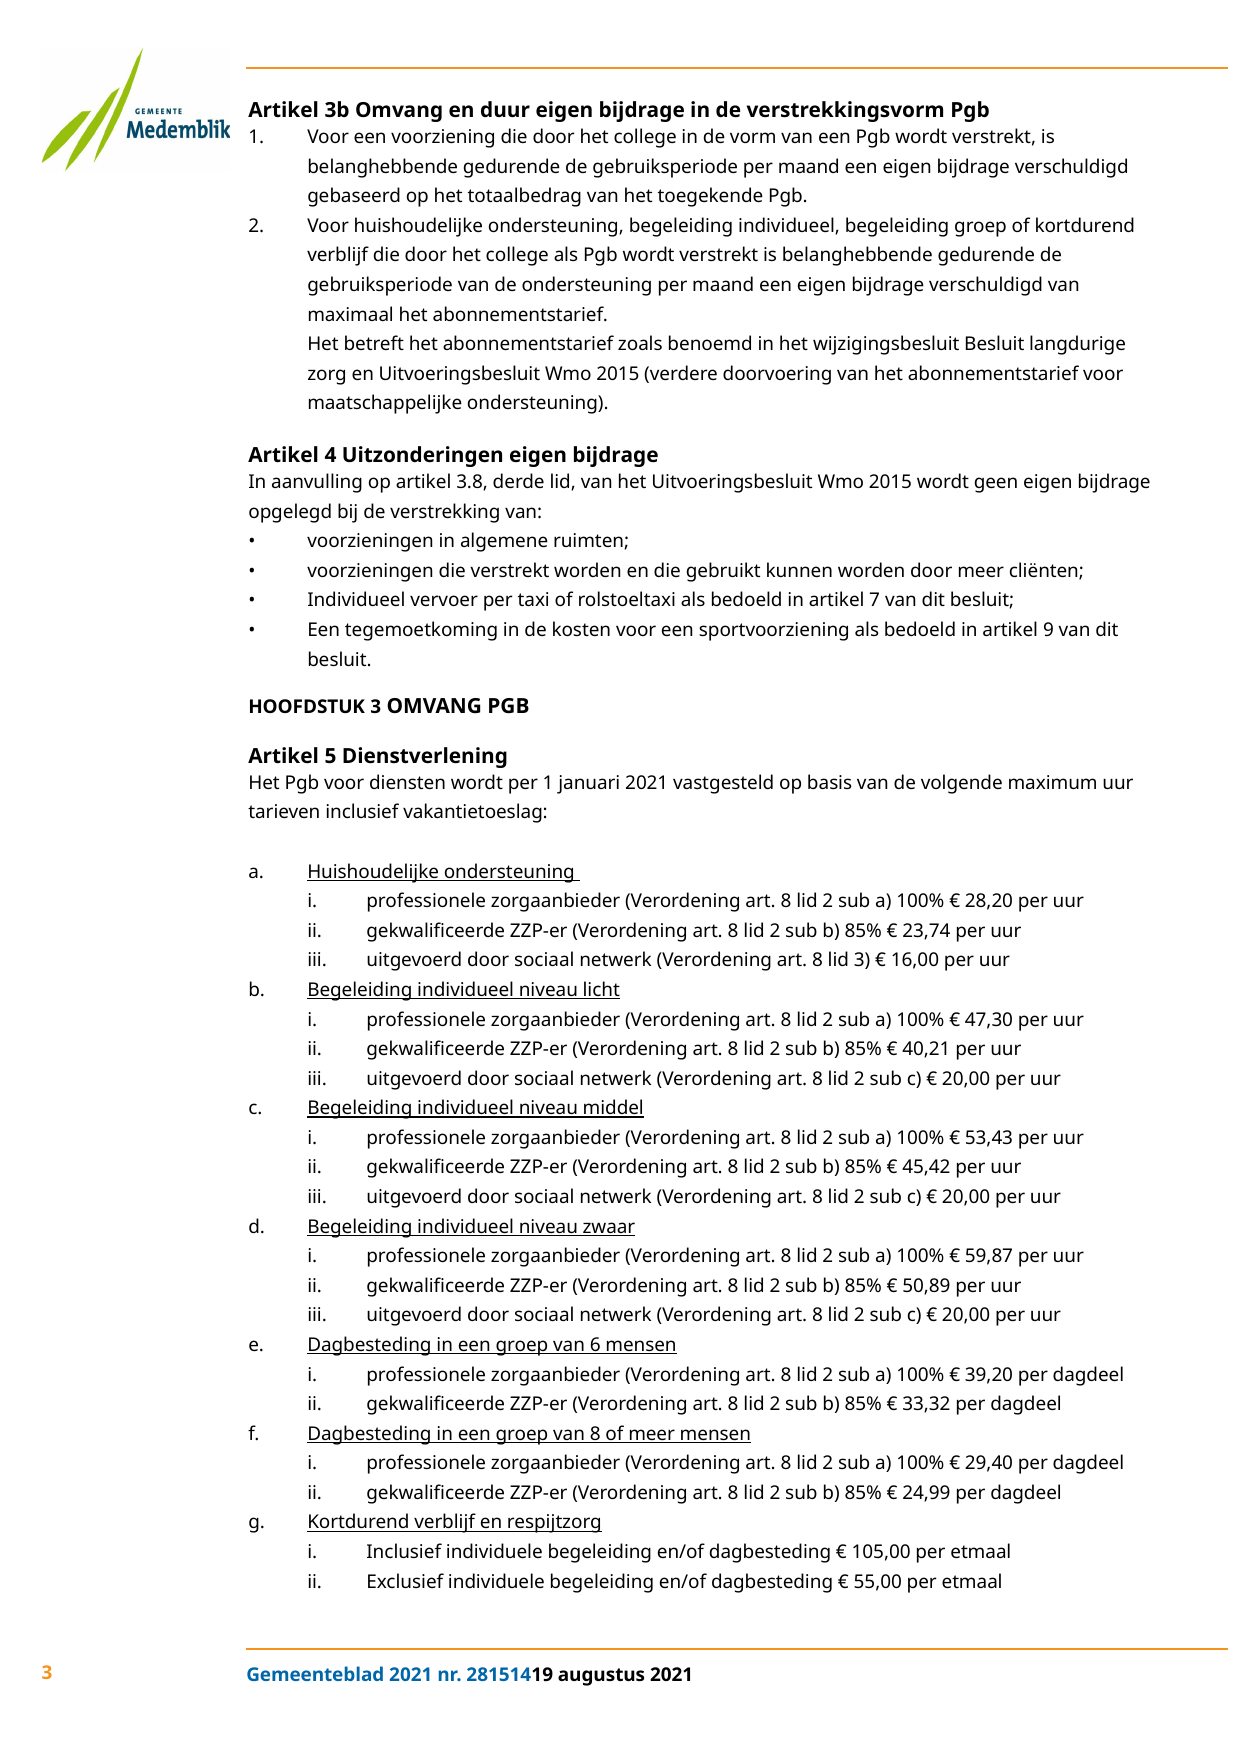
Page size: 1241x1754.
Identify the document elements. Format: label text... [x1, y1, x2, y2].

text HOOFDSTUK 3 OMVANG PGB [248, 691, 1152, 720]
list Dagbesteding in een groep van 6 mensen [248, 1331, 1152, 1357]
list voorzieningen in algemene ruimten; [248, 527, 1152, 553]
list Huishoudelijke ondersteuning [248, 858, 1152, 884]
list professionele zorgaanbieder (Verordening art. 8 lid 2 sub a) 100% € 28,20 per uur [307, 887, 1152, 913]
text Het Pgb voor diensten wordt per 1 januari 2021 vastgesteld op basis van de volgende maximum uur tarieven inclusief vakantietoeslag: [248, 769, 1152, 824]
list Het betreft het abonnementstarief zoals benoemd in het wijzigingsbesluit Besluit langdurige zorg en Uitvoeringsbesluit Wmo 2015 (verdere doorvoering van het abonnementstarief voor maatschappelijke ondersteuning). [248, 330, 1152, 415]
list uitgevoerd door sociaal netwerk (Verordening art. 8 lid 3) € 16,00 per uur [307, 947, 1152, 972]
list Voor een voorziening die door het college in de vorm van een Pgb wordt verstrekt, is belanghebbende gedurende de gebruiksperiode per maand een eigen bijdrage verschuldigd gebaseerd op het totaalbedrag van het toegekende Pgb. [248, 123, 1152, 208]
list professionele zorgaanbieder (Verordening art. 8 lid 2 sub a) 100% € 39,20 per dagdeel [307, 1361, 1152, 1387]
picture [41, 47, 231, 172]
list Kortdurend verblijf en respijtzorg [248, 1509, 1152, 1534]
list Begeleiding individueel niveau licht [248, 976, 1152, 1002]
list gekwalificeerde ZZP-er (Verordening art. 8 lid 2 sub b) 85% € 24,99 per dagdeel [307, 1479, 1152, 1505]
list Exclusief individuele begeleiding en/of dagbesteding € 55,00 per etmaal [307, 1568, 1152, 1594]
list gekwalificeerde ZZP-er (Verordening art. 8 lid 2 sub b) 85% € 50,89 per uur [307, 1272, 1152, 1298]
list professionele zorgaanbieder (Verordening art. 8 lid 2 sub a) 100% € 29,40 per dagdeel [307, 1449, 1152, 1475]
list uitgevoerd door sociaal netwerk (Verordening art. 8 lid 2 sub c) € 20,00 per uur [307, 1302, 1152, 1327]
list Dagbesteding in een groep van 8 of meer mensen [248, 1420, 1152, 1446]
text In aanvulling op artikel 3.8, derde lid, van het Uitvoeringsbesluit Wmo 2015 wordt geen eigen bijdrage opgelegd bij de verstrekking van: [248, 468, 1152, 524]
list professionele zorgaanbieder (Verordening art. 8 lid 2 sub a) 100% € 53,43 per uur [307, 1124, 1152, 1150]
list Begeleiding individueel niveau zwaar [248, 1213, 1152, 1239]
list professionele zorgaanbieder (Verordening art. 8 lid 2 sub a) 100% € 59,87 per uur [307, 1242, 1152, 1268]
list gekwalificeerde ZZP-er (Verordening art. 8 lid 2 sub b) 85% € 45,42 per uur [307, 1154, 1152, 1179]
text Artikel 4 Uitzonderingen eigen bijdrage [248, 440, 1152, 468]
list professionele zorgaanbieder (Verordening art. 8 lid 2 sub a) 100% € 47,30 per uur [307, 1006, 1152, 1032]
list Inclusief individuele begeleiding en/of dagbesteding € 105,00 per etmaal [307, 1538, 1152, 1564]
list Begeleiding individueel niveau middel [248, 1094, 1152, 1120]
list gekwalificeerde ZZP-er (Verordening art. 8 lid 2 sub b) 85% € 33,32 per dagdeel [307, 1390, 1152, 1416]
text Artikel 5 Dienstverlening [248, 741, 1152, 769]
list Individueel vervoer per taxi of rolstoeltaxi als bedoeld in artikel 7 van dit besluit; [248, 587, 1152, 612]
list gekwalificeerde ZZP-er (Verordening art. 8 lid 2 sub b) 85% € 23,74 per uur [307, 917, 1152, 943]
list uitgevoerd door sociaal netwerk (Verordening art. 8 lid 2 sub c) € 20,00 per uur [307, 1183, 1152, 1209]
list Voor huishoudelijke ondersteuning, begeleiding individueel, begeleiding groep of kortdurend verblijf die door het college als Pgb wordt verstrekt is belanghebbende gedurende de gebruiksperiode van de ondersteuning per maand een eigen bijdrage verschuldigd van maximaal het abonnementstarief. [248, 212, 1152, 326]
text Artikel 3b Omvang en duur eigen bijdrage in de verstrekkingsvorm Pgb [248, 95, 1152, 123]
list uitgevoerd door sociaal netwerk (Verordening art. 8 lid 2 sub c) € 20,00 per uur [307, 1065, 1152, 1091]
list voorzieningen die verstrekt worden en die gebruikt kunnen worden door meer cliënten; [248, 557, 1152, 583]
list Een tegemoetkoming in de kosten voor een sportvoorziening als bedoeld in artikel 9 van dit besluit. [248, 616, 1152, 672]
list gekwalificeerde ZZP-er (Verordening art. 8 lid 2 sub b) 85% € 40,21 per uur [307, 1035, 1152, 1061]
